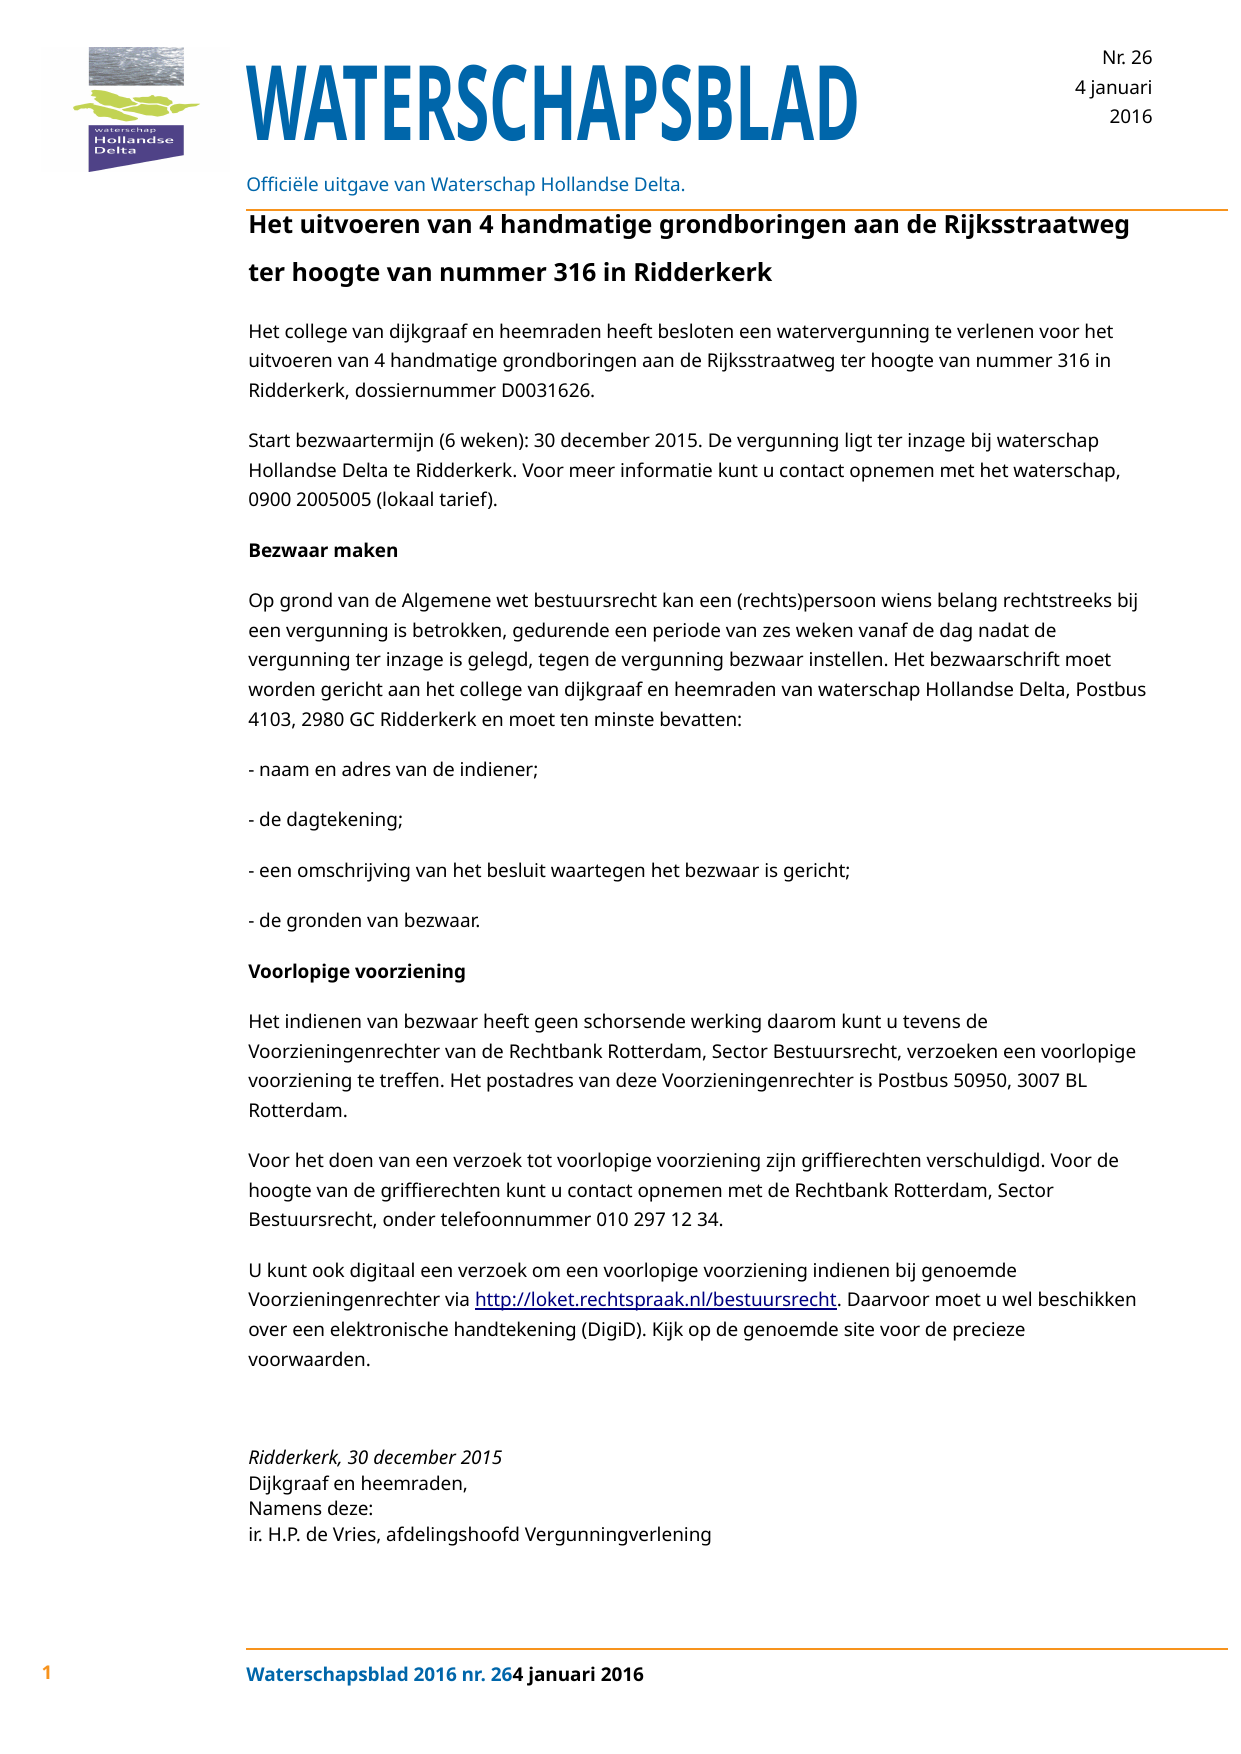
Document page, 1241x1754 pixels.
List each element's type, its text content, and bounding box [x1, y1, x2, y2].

text Het indienen van bezwaar heeft geen schorsende werking daarom kunt u tevens de Voorzieningenrechter van de Rechtbank Rotterdam, Sector Bestuursrecht, verzoeken een voorlopige voorziening te treffen. Het postadres van deze Voorzieningenrechter is Postbus 50950, 3007 BL Rotterdam. [248, 1008, 1152, 1123]
text Voor het doen van een verzoek tot voorlopige voorziening zijn griffierechten verschuldigd. Voor de hoogte van de griffierechten kunt u contact opnemen met de Rechtbank Rotterdam, Sector Bestuursrecht, onder telefoonnummer 010 297 12 34. [248, 1147, 1152, 1232]
text Ridderkerk, 30 december 2015 [248, 1444, 1152, 1470]
text ir. H.P. de Vries, afdelingshoofd Vergunningverlening [248, 1521, 1152, 1547]
text Op grond van de Algemene wet bestuursrecht kan een (rechts)persoon wiens belang rechtstreeks bij een vergunning is betrokken, gedurende een periode van zes weken vanaf de dag nadat de vergunning ter inzage is gelegd, tegen de vergunning bezwaar instellen. Het bezwaarschrift moet worden gericht aan het college van dijkgraaf en heemraden van waterschap Hollandse Delta, Postbus 4103, 2980 GC Ridderkerk en moet ten minste bevatten: [248, 587, 1152, 732]
text U kunt ook digitaal een verzoek om een voorlopige voorziening indienen bij genoemde Voorzieningenrechter via http://loket.rechtspraak.nl/bestuursrecht. Daarvoor moet u wel beschikken over een elektronische handtekening (DigiD). Kijk op de genoemde site voor de precieze voorwaarden. [248, 1257, 1152, 1372]
picture [41, 47, 231, 172]
text Dijkgraaf en heemraden, [248, 1470, 1152, 1496]
text - naam en adres van de indiener; [248, 756, 1152, 782]
text Het college van dijkgraaf en heemraden heeft besloten een watervergunning te verlenen voor het uitvoeren van 4 handmatige grondboringen aan de Rijksstraatweg ter hoogte van nummer 316 in Ridderkerk, dossiernummer D0031626. [248, 318, 1152, 403]
text Start bezwaartermijn (6 weken): 30 december 2015. De vergunning ligt ter inzage bij waterschap Hollandse Delta te Ridderkerk. Voor meer informatie kunt u contact opnemen met het waterschap, 0900 2005005 (lokaal tarief). [248, 427, 1152, 512]
text - de gronden van bezwaar. [248, 907, 1152, 933]
text - een omschrijving van het besluit waartegen het bezwaar is gericht; [248, 857, 1152, 883]
text Het uitvoeren van 4 handmatige grondboringen aan de Rijksstraatweg ter hoogte van nummer 316 in Ridderkerk [248, 211, 1152, 288]
text Bezwaar maken [248, 537, 1152, 563]
text Namens deze: [248, 1496, 1152, 1521]
text - de dagtekening; [248, 807, 1152, 832]
text Voorlopige voorziening [248, 958, 1152, 984]
